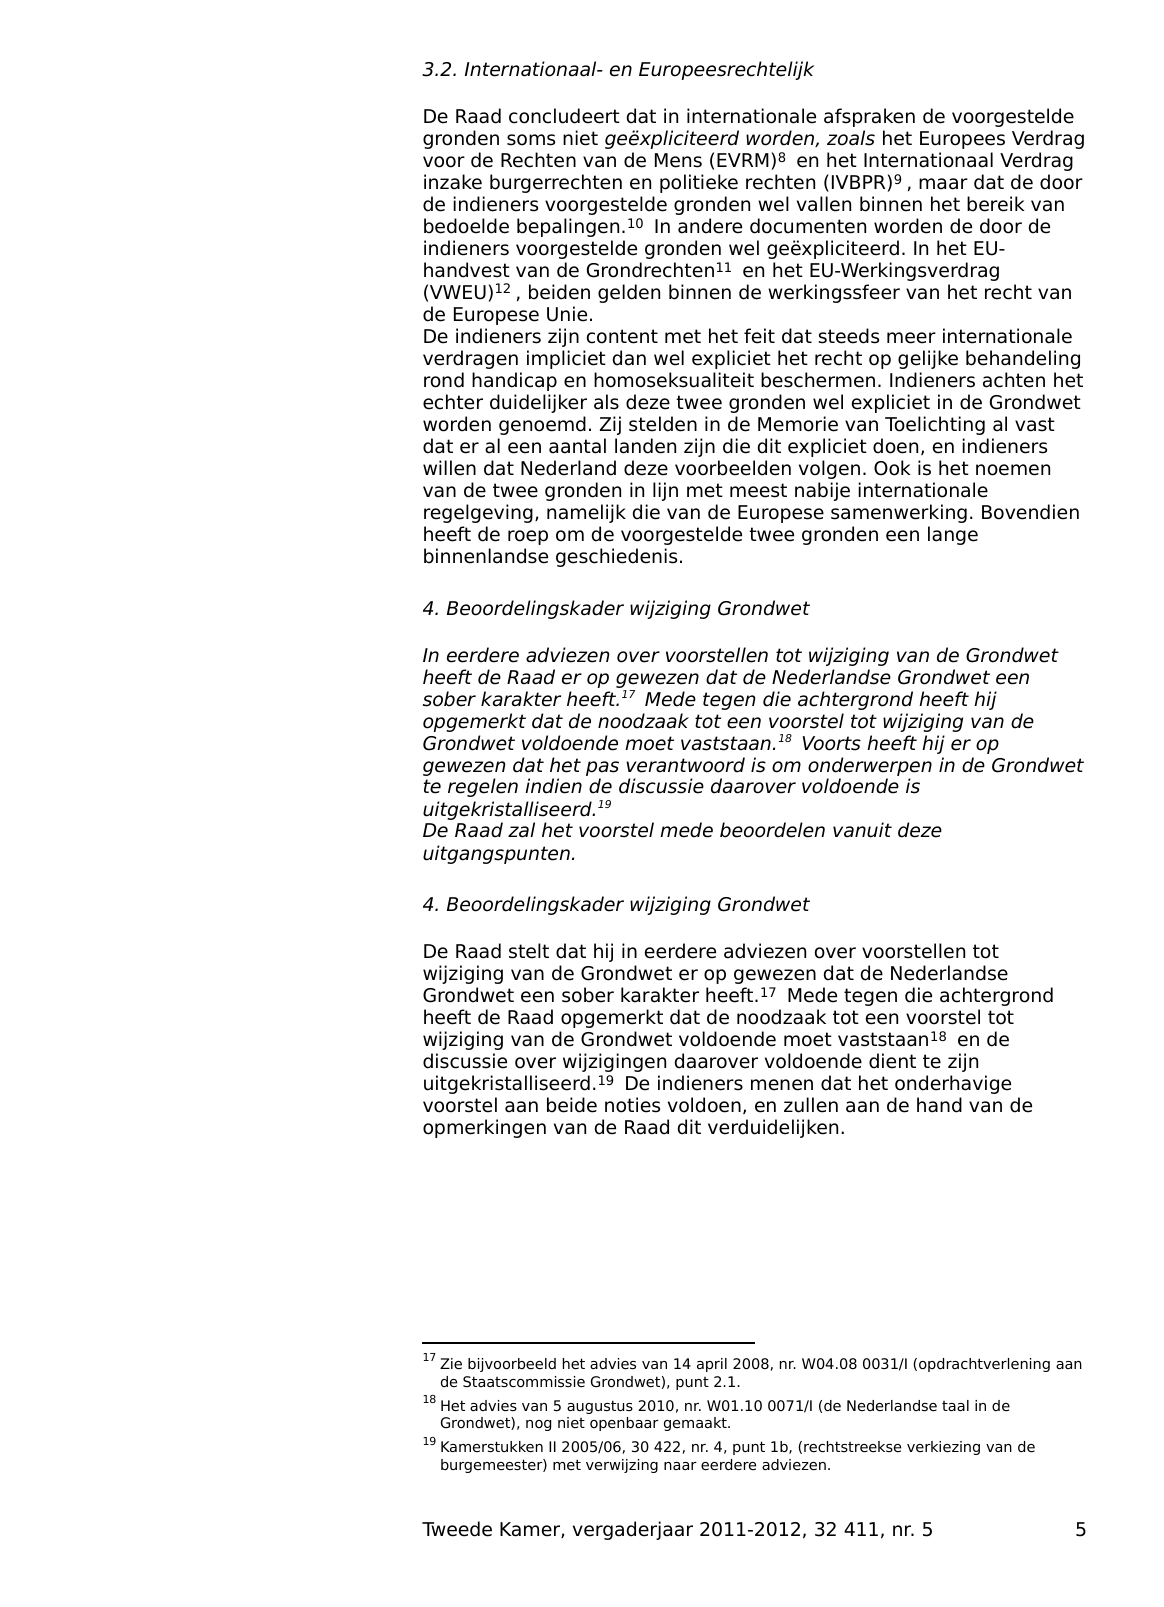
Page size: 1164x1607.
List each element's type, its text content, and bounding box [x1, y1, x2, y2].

text Zie bijvoorbeeld het advies van 14 april 2008, nr. W04.08 0031/I (opdrachtverlening aan de Staatscommissie Grondwet), punt 2.1. [422, 1352, 1087, 1391]
subtitle 4. Beoordelingskader wijziging Grondwet [422, 894, 1087, 916]
text De Raad zal het voorstel mede beoordelen vanuit deze uitgangspunten. [422, 820, 1087, 864]
text De Raad stelt dat hij in eerdere adviezen over voorstellen tot wijziging van de Grondwet er op gewezen dat de Nederlandse Grondwet een sober karakter heeft.17 Mede tegen die achtergrond heeft de Raad opgemerkt dat de noodzaak tot een voorstel tot wijziging van de Grondwet voldoende moet vaststaan18 en de discussie over wijzigingen daarover voldoende dient te zijn uitgekristalliseerd.19 De indieners menen dat het onderhavige voorstel aan beide noties voldoen, en zullen aan de hand van de opmerkingen van de Raad dit verduidelijken. [422, 941, 1087, 1139]
text De Raad concludeert dat in internationale afspraken de voorgestelde gronden soms niet geëxpliciteerd worden, zoals het Europees Verdrag voor de Rechten van de Mens (EVRM)8 en het Internationaal Verdrag inzake burgerrechten en politieke rechten (IVBPR)9, maar dat de door de indieners voorgestelde gronden wel vallen binnen het bereik van bedoelde bepalingen.10 In andere documenten worden de door de indieners voorgestelde gronden wel geëxpliciteerd. In het EU-handvest van de Grondrechten11 en het EU-Werkingsverdrag (VWEU)12, beiden gelden binnen de werkingssfeer van het recht van de Europese Unie. [422, 106, 1087, 326]
text De indieners zijn content met het feit dat steeds meer internationale verdragen impliciet dan wel expliciet het recht op gelijke behandeling rond handicap en homoseksualiteit beschermen. Indieners achten het echter duidelijker als deze twee gronden wel expliciet in de Grondwet worden genoemd. Zij stelden in de Memorie van Toelichting al vast dat er al een aantal landen zijn die dit expliciet doen, en indieners willen dat Nederland deze voorbeelden volgen. Ook is het noemen van de twee gronden in lijn met meest nabije internationale regelgeving, namelijk die van de Europese samenwerking. Bovendien heeft de roep om de voorgestelde twee gronden een lange binnenlandse geschiedenis. [422, 326, 1087, 568]
text Kamerstukken II 2005/06, 30 422, nr. 4, punt 1b, (rechtstreekse verkiezing van de burgemeester) met verwijzing naar eerdere adviezen. [422, 1435, 1087, 1474]
text Het advies van 5 augustus 2010, nr. W01.10 0071/I (de Nederlandse taal in de Grondwet), nog niet openbaar gemaakt. [422, 1393, 1087, 1432]
subtitle 3.2. Internationaal- en Europeesrechtelijk [422, 59, 1087, 81]
subtitle 4. Beoordelingskader wijziging Grondwet [422, 598, 1087, 619]
text In eerdere adviezen over voorstellen tot wijziging van de Grondwet heeft de Raad er op gewezen dat de Nederlandse Grondwet een sober karakter heeft. Mede tegen die achtergrond heeft hij opgemerkt dat de noodzaak tot een voorstel tot wijziging van de Grondwet voldoende moet vaststaan. Voorts heeft hij er op gewezen dat het pas verantwoord is om onderwerpen in de Grondwet te regelen indien de discussie daarover voldoende is uitgekristalliseerd. [422, 644, 1087, 820]
